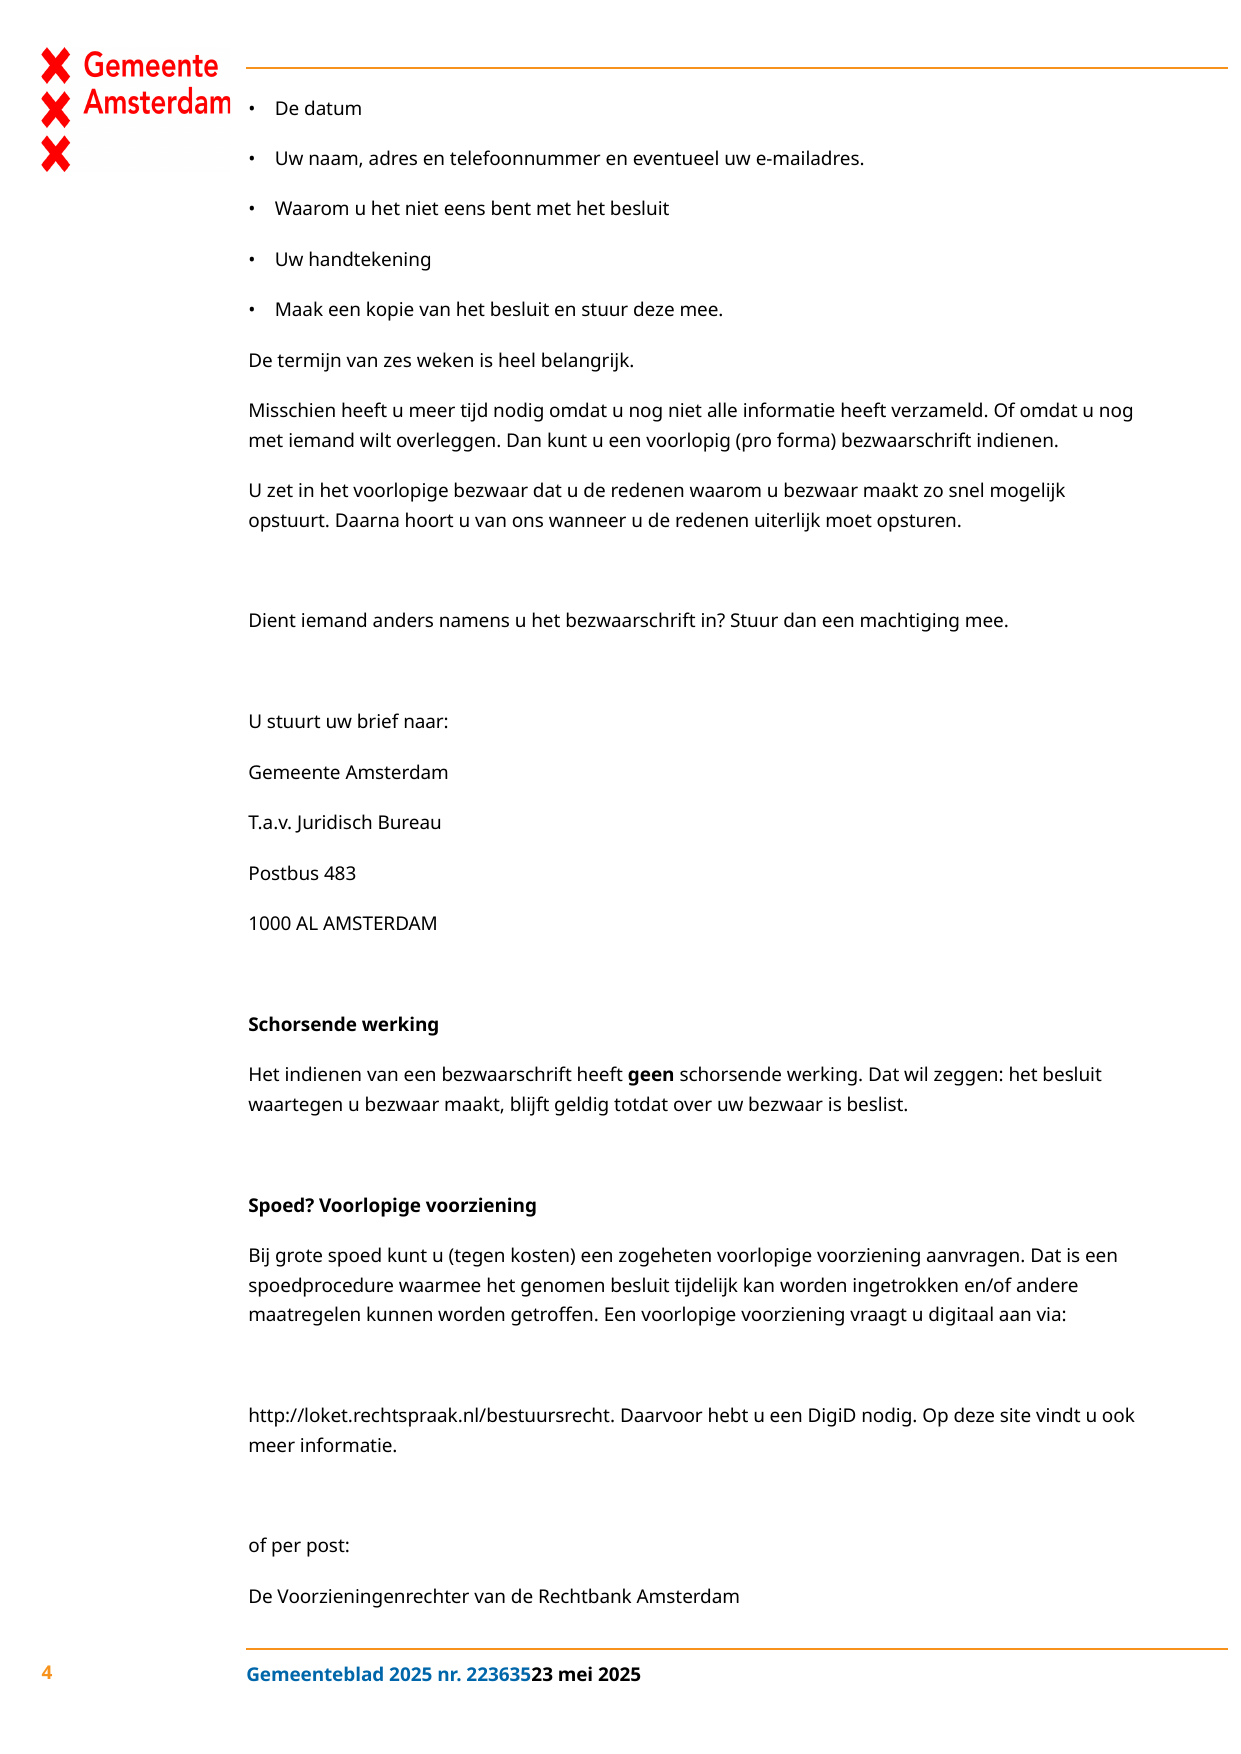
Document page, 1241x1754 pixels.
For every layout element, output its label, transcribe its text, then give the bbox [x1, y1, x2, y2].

text T.a.v. Juridisch Bureau [248, 809, 1152, 835]
picture [41, 47, 231, 172]
text Spoed? Voorlopige voorziening [248, 1192, 1152, 1218]
text • Uw handtekening [248, 246, 1152, 272]
text http://loket.rechtspraak.nl/bestuursrecht. Daarvoor hebt u een DigiD nodig. Op deze site vindt u ook meer informatie. [248, 1402, 1152, 1458]
text Misschien heeft u meer tijd nodig omdat u nog niet alle informatie heeft verzameld. Of omdat u nog met iemand wilt overleggen. Dan kunt u een voorlopig (pro forma) bezwaarschrift indienen. [248, 397, 1152, 453]
text • Waarom u het niet eens bent met het besluit [248, 196, 1152, 221]
text Gemeente Amsterdam [248, 759, 1152, 785]
text • Maak een kopie van het besluit en stuur deze mee. [248, 296, 1152, 322]
text • Uw naam, adres en telefoonnummer en eventueel uw e-mailadres. [248, 145, 1152, 171]
text U zet in het voorlopige bezwaar dat u de redenen waarom u bezwaar maakt zo snel mogelijk opstuurt. Daarna hoort u van ons wanneer u de redenen uiterlijk moet opsturen. [248, 477, 1152, 533]
text De termijn van zes weken is heel belangrijk. [248, 347, 1152, 373]
text 1000 AL AMSTERDAM [248, 910, 1152, 936]
text Dient iemand anders namens u het bezwaarschrift in? Stuur dan een machtiging mee. [248, 608, 1152, 633]
text • De datum [248, 95, 1152, 121]
text of per post: [248, 1533, 1152, 1558]
text Bij grote spoed kunt u (tegen kosten) een zogeheten voorlopige voorziening aanvragen. Dat is een spoedprocedure waarmee het genomen besluit tijdelijk kan worden ingetrokken en/of andere maatregelen kunnen worden getroffen. Een voorlopige voorziening vraagt u digitaal aan via: [248, 1242, 1152, 1327]
text Schorsende werking [248, 1011, 1152, 1037]
text De Voorzieningenrechter van de Rechtbank Amsterdam [248, 1583, 1152, 1609]
text Het indienen van een bezwaarschrift heeft geen schorsende werking. Dat wil zeggen: het besluit waartegen u bezwaar maakt, blijft geldig totdat over uw bezwaar is beslist. [248, 1061, 1152, 1117]
text U stuurt uw brief naar: [248, 708, 1152, 734]
text Postbus 483 [248, 860, 1152, 886]
